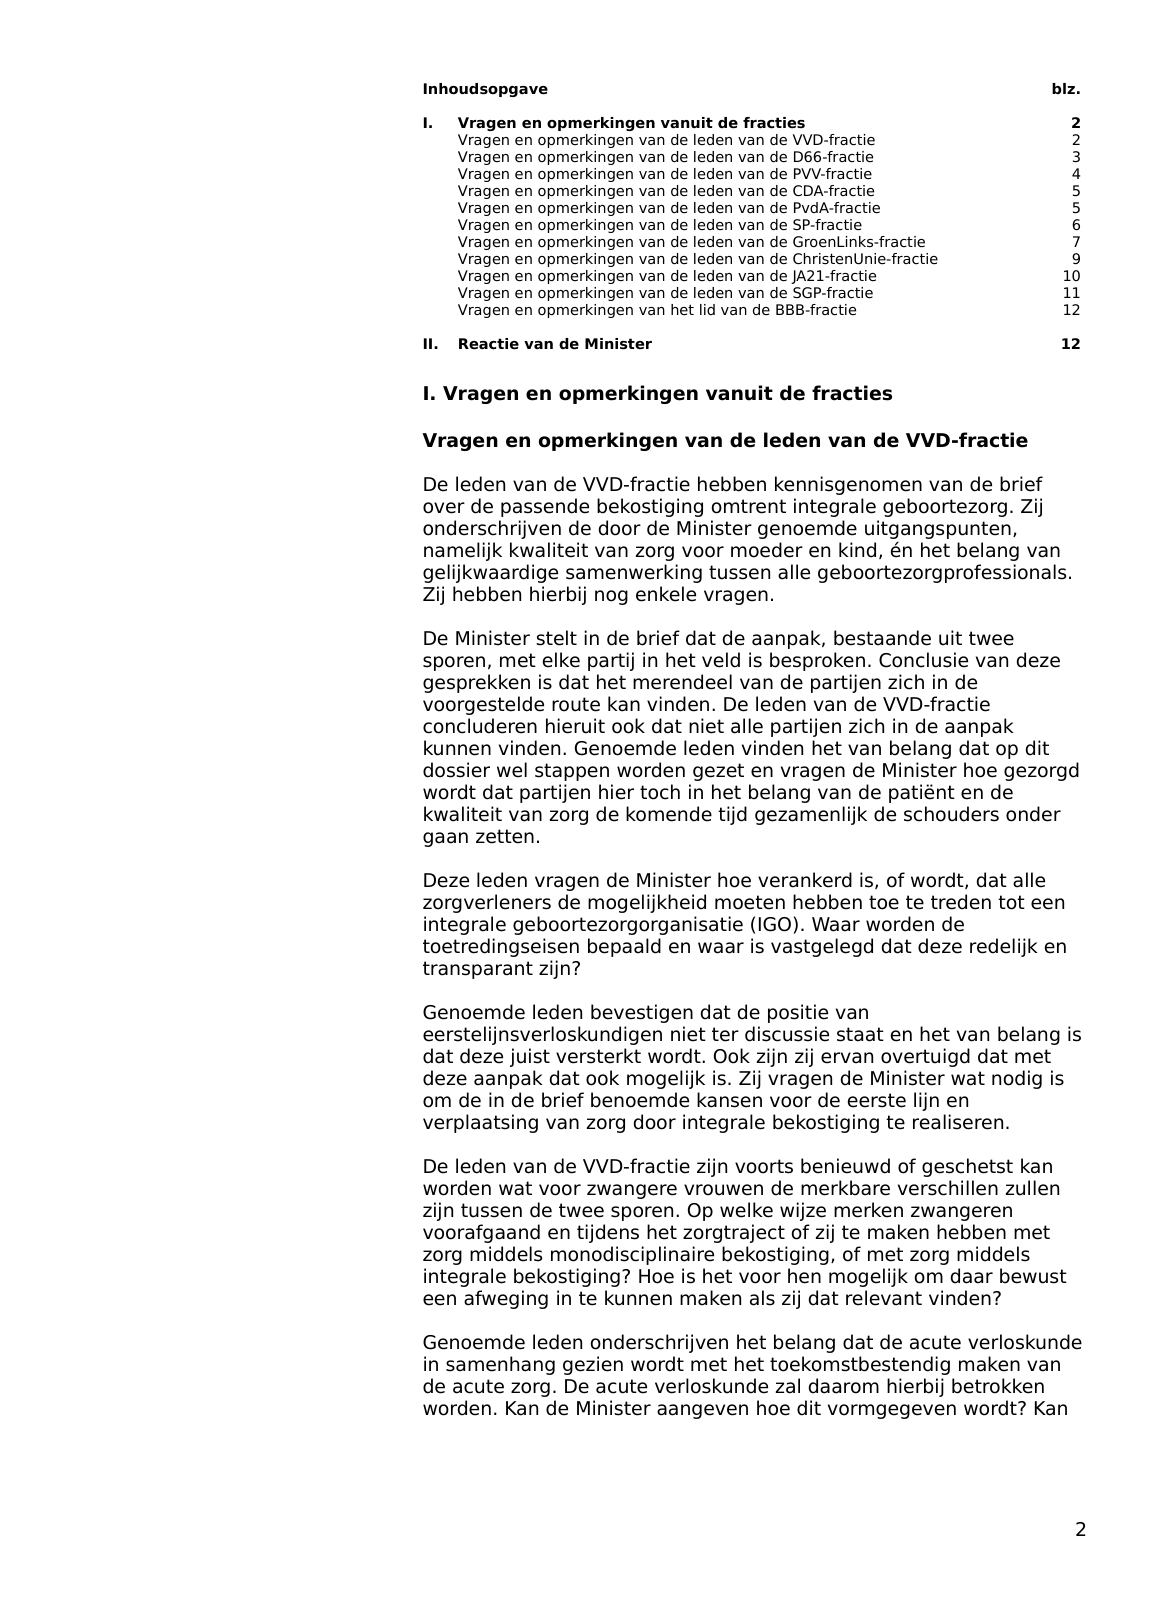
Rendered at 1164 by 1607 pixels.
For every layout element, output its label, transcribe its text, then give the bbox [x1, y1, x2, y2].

table_cell Vragen en opmerkingen van de leden van de PVV-fractie [452, 166, 1028, 183]
table_cell [1028, 98, 1087, 115]
table_cell 12 [1028, 336, 1087, 353]
table_cell 4 [1028, 166, 1087, 183]
table_cell II. [422, 336, 452, 353]
text Genoemde leden bevestigen dat de positie van eerstelijnsverloskundigen niet ter discussie staat en het van belang is dat deze juist versterkt wordt. Ook zijn zij ervan overtuigd dat met deze aanpak dat ook mogelijk is. Zij vragen de Minister wat nodig is om de in de brief benoemde kansen voor de eerste lijn en verplaatsing van zorg door integrale bekostiging te realiseren. [422, 1002, 1087, 1134]
table_cell Vragen en opmerkingen van de leden van de JA21-fractie [452, 268, 1028, 285]
table_cell Vragen en opmerkingen van het lid van de BBB-fractie [452, 302, 1028, 319]
text De leden van de VVD-fractie zijn voorts benieuwd of geschetst kan worden wat voor zwangere vrouwen de merkbare verschillen zullen zijn tussen de twee sporen. Op welke wijze merken zwangeren voorafgaand en tijdens het zorgtraject of zij te maken hebben met zorg middels monodisciplinaire bekostiging, of met zorg middels integrale bekostiging? Hoe is het voor hen mogelijk om daar bewust een afweging in te kunnen maken als zij dat relevant vinden? [422, 1156, 1087, 1310]
table_header blz. [1028, 81, 1087, 98]
subtitle I. Vragen en opmerkingen vanuit de fracties [422, 383, 1087, 404]
table_cell [422, 251, 452, 268]
table_cell Reactie van de Minister [452, 336, 1028, 353]
text Deze leden vragen de Minister hoe verankerd is, of wordt, dat alle zorgverleners de mogelijkheid moeten hebben toe te treden tot een integrale geboortezorgorganisatie (IGO). Waar worden de toetredingseisen bepaald en waar is vastgelegd dat deze redelijk en transparant zijn? [422, 870, 1087, 980]
table_cell 11 [1028, 285, 1087, 302]
subtitle Vragen en opmerkingen van de leden van de VVD-fractie [422, 429, 1087, 452]
table_cell I. [422, 115, 452, 132]
table_cell [422, 98, 452, 115]
table_cell [1028, 319, 1087, 336]
table_cell Vragen en opmerkingen van de leden van de VVD-fractie [452, 132, 1028, 149]
table_header Inhoudsopgave [422, 81, 1028, 98]
table_cell Vragen en opmerkingen vanuit de fracties [452, 115, 1028, 132]
table_cell Vragen en opmerkingen van de leden van de ChristenUnie-fractie [452, 251, 1028, 268]
table_cell 7 [1028, 234, 1087, 251]
table_cell Vragen en opmerkingen van de leden van de D66-fractie [452, 149, 1028, 166]
table_cell [452, 98, 1028, 115]
table_cell 10 [1028, 268, 1087, 285]
table_cell 12 [1028, 302, 1087, 319]
table_cell [422, 149, 452, 166]
table_cell 5 [1028, 200, 1087, 217]
text Genoemde leden onderschrijven het belang dat de acute verloskunde in samenhang gezien wordt met het toekomstbestendig maken van de acute zorg. De acute verloskunde zal daarom hierbij betrokken worden. Kan de Minister aangeven hoe dit vormgegeven wordt? Kan [422, 1332, 1087, 1420]
table_cell [422, 302, 452, 319]
table_cell 2 [1028, 132, 1087, 149]
table_cell [422, 183, 452, 200]
table_cell [422, 268, 452, 285]
table_cell Vragen en opmerkingen van de leden van de PvdA-fractie [452, 200, 1028, 217]
table_cell Vragen en opmerkingen van de leden van de SGP-fractie [452, 285, 1028, 302]
table_cell [422, 319, 452, 336]
table_cell 5 [1028, 183, 1087, 200]
table_cell [422, 132, 452, 149]
table_cell Vragen en opmerkingen van de leden van de GroenLinks-fractie [452, 234, 1028, 251]
table_cell 3 [1028, 149, 1087, 166]
table_cell 9 [1028, 251, 1087, 268]
table_cell [452, 319, 1028, 336]
text De leden van de VVD-fractie hebben kennisgenomen van de brief over de passende bekostiging omtrent integrale geboortezorg. Zij onderschrijven de door de Minister genoemde uitgangspunten, namelijk kwaliteit van zorg voor moeder en kind, én het belang van gelijkwaardige samenwerking tussen alle geboortezorgprofessionals. Zij hebben hierbij nog enkele vragen. [422, 474, 1087, 606]
text De Minister stelt in de brief dat de aanpak, bestaande uit twee sporen, met elke partij in het veld is besproken. Conclusie van deze gesprekken is dat het merendeel van de partijen zich in de voorgestelde route kan vinden. De leden van de VVD-fractie concluderen hieruit ook dat niet alle partijen zich in de aanpak kunnen vinden. Genoemde leden vinden het van belang dat op dit dossier wel stappen worden gezet en vragen de Minister hoe gezorgd wordt dat partijen hier toch in het belang van de patiënt en de kwaliteit van zorg de komende tijd gezamenlijk de schouders onder gaan zetten. [422, 628, 1087, 848]
table_cell [422, 285, 452, 302]
table_cell Vragen en opmerkingen van de leden van de SP-fractie [452, 217, 1028, 234]
table_cell 6 [1028, 217, 1087, 234]
table_cell [422, 200, 452, 217]
table_cell [422, 234, 452, 251]
table_cell [422, 217, 452, 234]
table_cell 2 [1028, 115, 1087, 132]
table_cell [422, 166, 452, 183]
table_cell Vragen en opmerkingen van de leden van de CDA-fractie [452, 183, 1028, 200]
